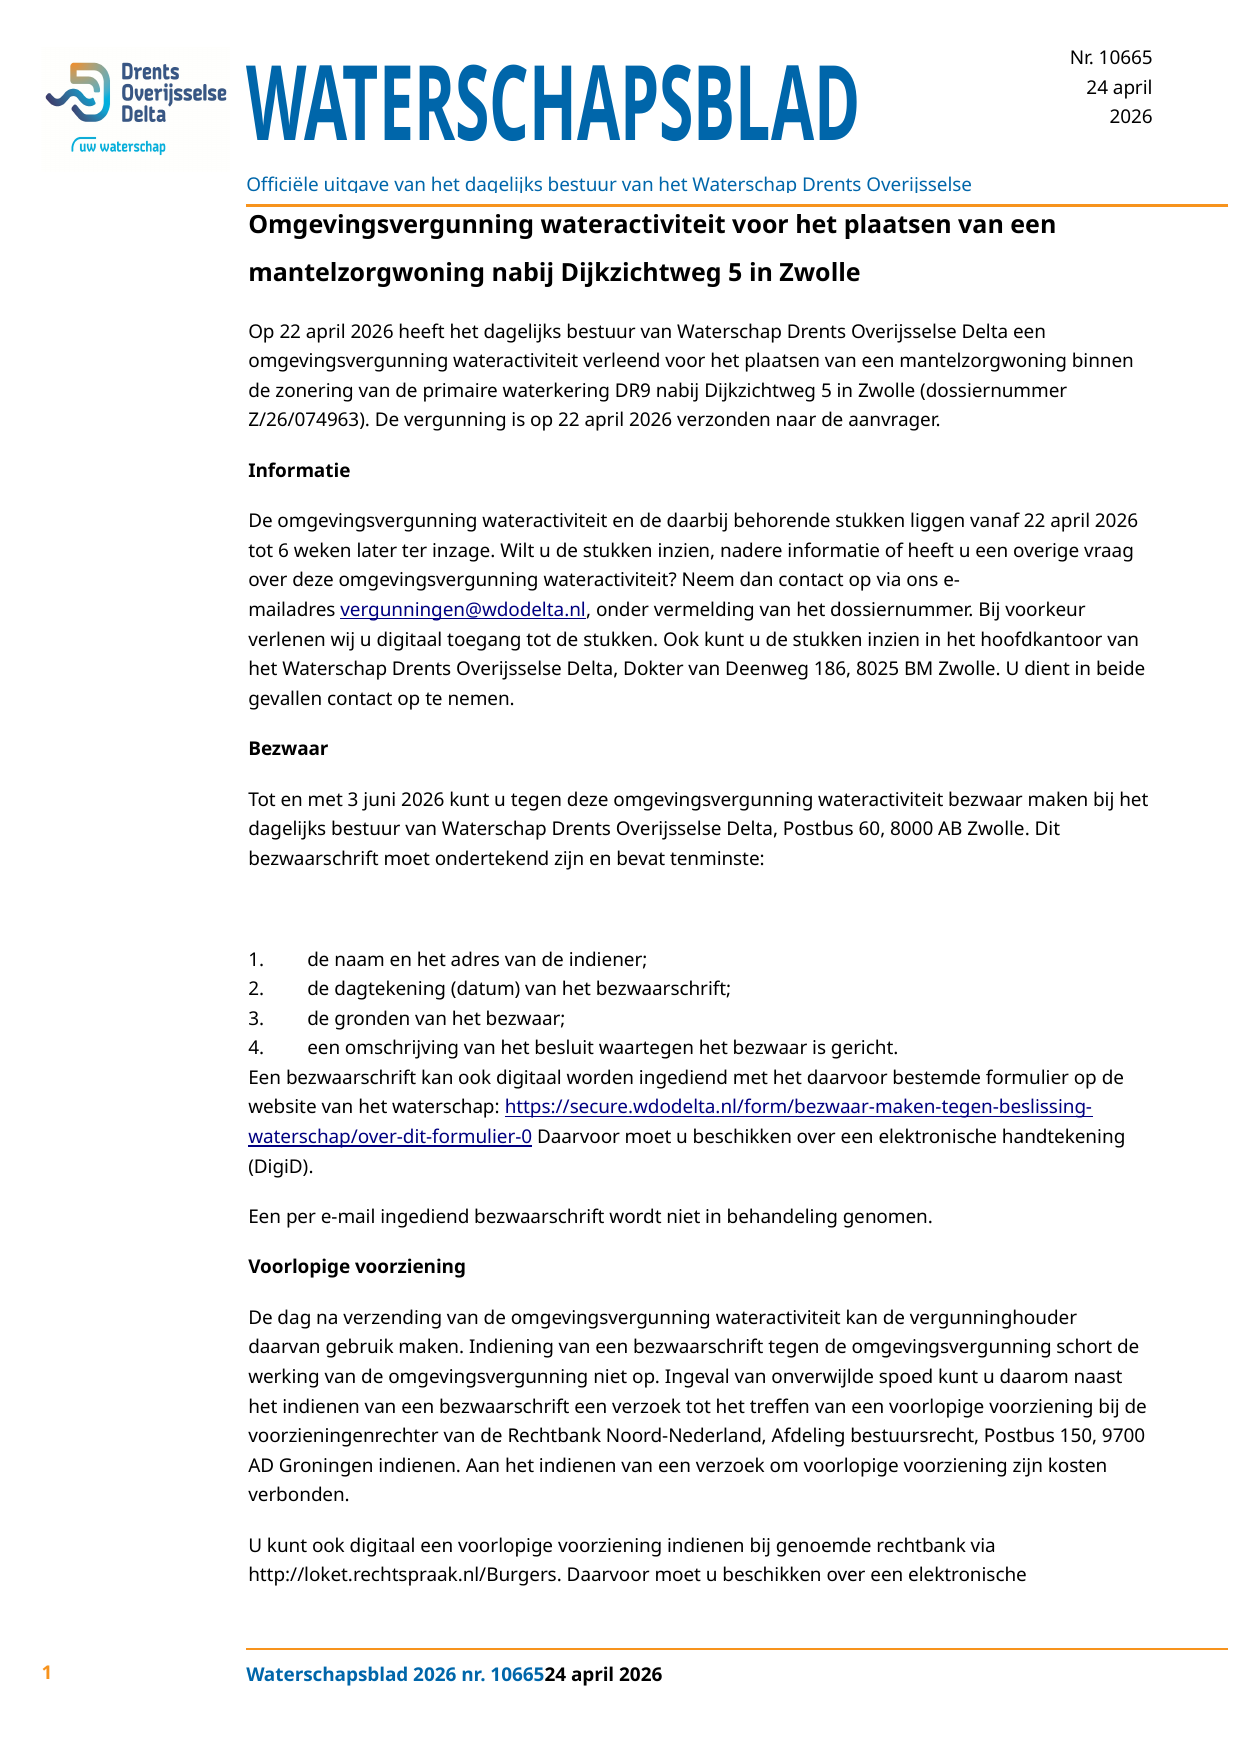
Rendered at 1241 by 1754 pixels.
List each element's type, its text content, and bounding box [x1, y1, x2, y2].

text De dag na verzending van de omgevingsvergunning wateractiviteit kan de vergunninghouder daarvan gebruik maken. Indiening van een bezwaarschrift tegen de omgevingsvergunning schort de werking van de omgevingsvergunning niet op. Ingeval van onverwijlde spoed kunt u daarom naast het indienen van een bezwaarschrift een verzoek tot het treffen van een voorlopige voorziening bij de voorzieningenrechter van de Rechtbank Noord-Nederland, Afdeling bestuursrecht, Postbus 150, 9700 AD Groningen indienen. Aan het indienen van een verzoek om voorlopige voorziening zijn kosten verbonden. [248, 1304, 1152, 1507]
text Een bezwaarschrift kan ook digitaal worden ingediend met het daarvoor bestemde formulier op de website van het waterschap: https://secure.wdodelta.nl/form/bezwaar-maken-tegen-beslissing-waterschap/over-dit-formulier-0 Daarvoor moet u beschikken over een elektronische handtekening (DigiD). [248, 1064, 1152, 1179]
text Bezwaar [248, 735, 1152, 761]
list een omschrijving van het besluit waartegen het bezwaar is gericht. [248, 1034, 1152, 1060]
text Voorlopige voorziening [248, 1254, 1152, 1279]
list de gronden van het bezwaar; [248, 1005, 1152, 1031]
text Omgevingsvergunning wateractiviteit voor het plaatsen van een mantelzorgwoning nabij Dijkzichtweg 5 in Zwolle [248, 207, 1152, 288]
text Informatie [248, 457, 1152, 483]
text U kunt ook digitaal een voorlopige voorziening indienen bij genoemde rechtbank via http://loket.rechtspraak.nl/Burgers. Daarvoor moet u beschikken over een elektronische [248, 1532, 1152, 1587]
text Een per e-mail ingediend bezwaarschrift wordt niet in behandeling genomen. [248, 1203, 1152, 1229]
list de dagtekening (datum) van het bezwaarschrift; [248, 975, 1152, 1001]
text Tot en met 3 juni 2026 kunt u tegen deze omgevingsvergunning wateractiviteit bezwaar maken bij het dagelijks bestuur van Waterschap Drents Overijsselse Delta, Postbus 60, 8000 AB Zwolle. Dit bezwaarschrift moet ondertekend zijn en bevat tenminste: [248, 786, 1152, 871]
picture [41, 47, 231, 172]
list de naam en het adres van de indiener; [248, 946, 1152, 972]
text De omgevingsvergunning wateractiviteit en de daarbij behorende stukken liggen vanaf 22 april 2026 tot 6 weken later ter inzage. Wilt u de stukken inzien, nadere informatie of heeft u een overige vraag over deze omgevingsvergunning wateractiviteit? Neem dan contact op via ons e-mailadres vergunningen@wdodelta.nl, onder vermelding van het dossiernummer. Bij voorkeur verlenen wij u digitaal toegang tot de stukken. Ook kunt u de stukken inzien in het hoofdkantoor van het Waterschap Drents Overijsselse Delta, Dokter van Deenweg 186, 8025 BM Zwolle. U dient in beide gevallen contact op te nemen. [248, 507, 1152, 711]
text Op 22 april 2026 heeft het dagelijks bestuur van Waterschap Drents Overijsselse Delta een omgevingsvergunning wateractiviteit verleend voor het plaatsen van een mantelzorgwoning binnen de zonering van de primaire waterkering DR9 nabij Dijkzichtweg 5 in Zwolle (dossiernummer Z/26/074963). De vergunning is op 22 april 2026 verzonden naar de aanvrager. [248, 318, 1152, 432]
